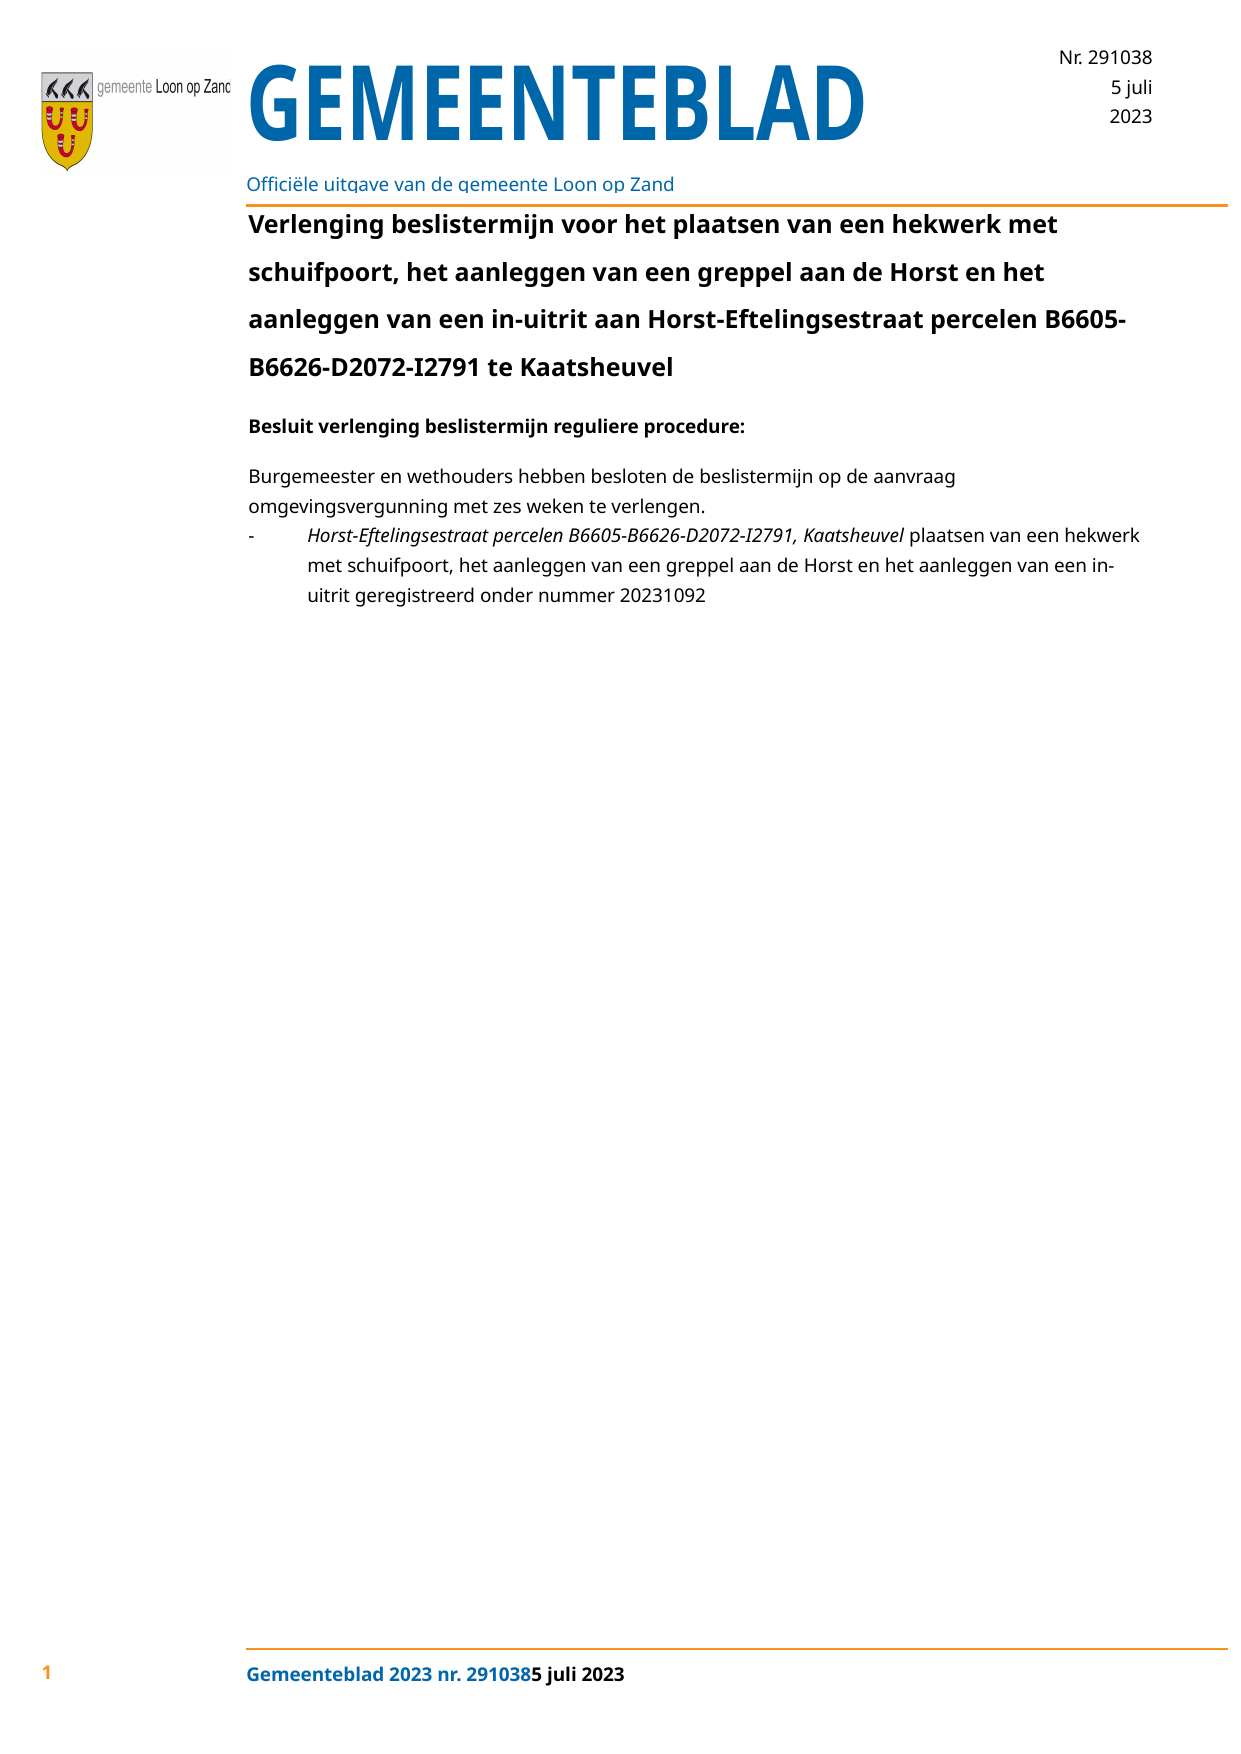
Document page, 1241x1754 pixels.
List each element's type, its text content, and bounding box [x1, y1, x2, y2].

text Verlenging beslistermijn voor het plaatsen van een hekwerk met schuifpoort, het aanleggen van een greppel aan de Horst en het aanleggen van een in-uitrit aan Horst-Eftelingsestraat percelen B6605-B6626-D2072-I2791 te Kaatsheuvel [248, 207, 1152, 384]
picture [41, 47, 231, 172]
list Horst-Eftelingsestraat percelen B6605-B6626-D2072-I2791, Kaatsheuvel plaatsen van een hekwerk met schuifpoort, het aanleggen van een greppel aan de Horst en het aanleggen van een in-uitrit geregistreerd onder nummer 20231092 [248, 523, 1152, 608]
text Burgemeester en wethouders hebben besloten de beslistermijn op de aanvraag omgevingsvergunning met zes weken te verlengen. [248, 463, 1152, 519]
text Besluit verlenging beslistermijn reguliere procedure: [248, 413, 1152, 439]
